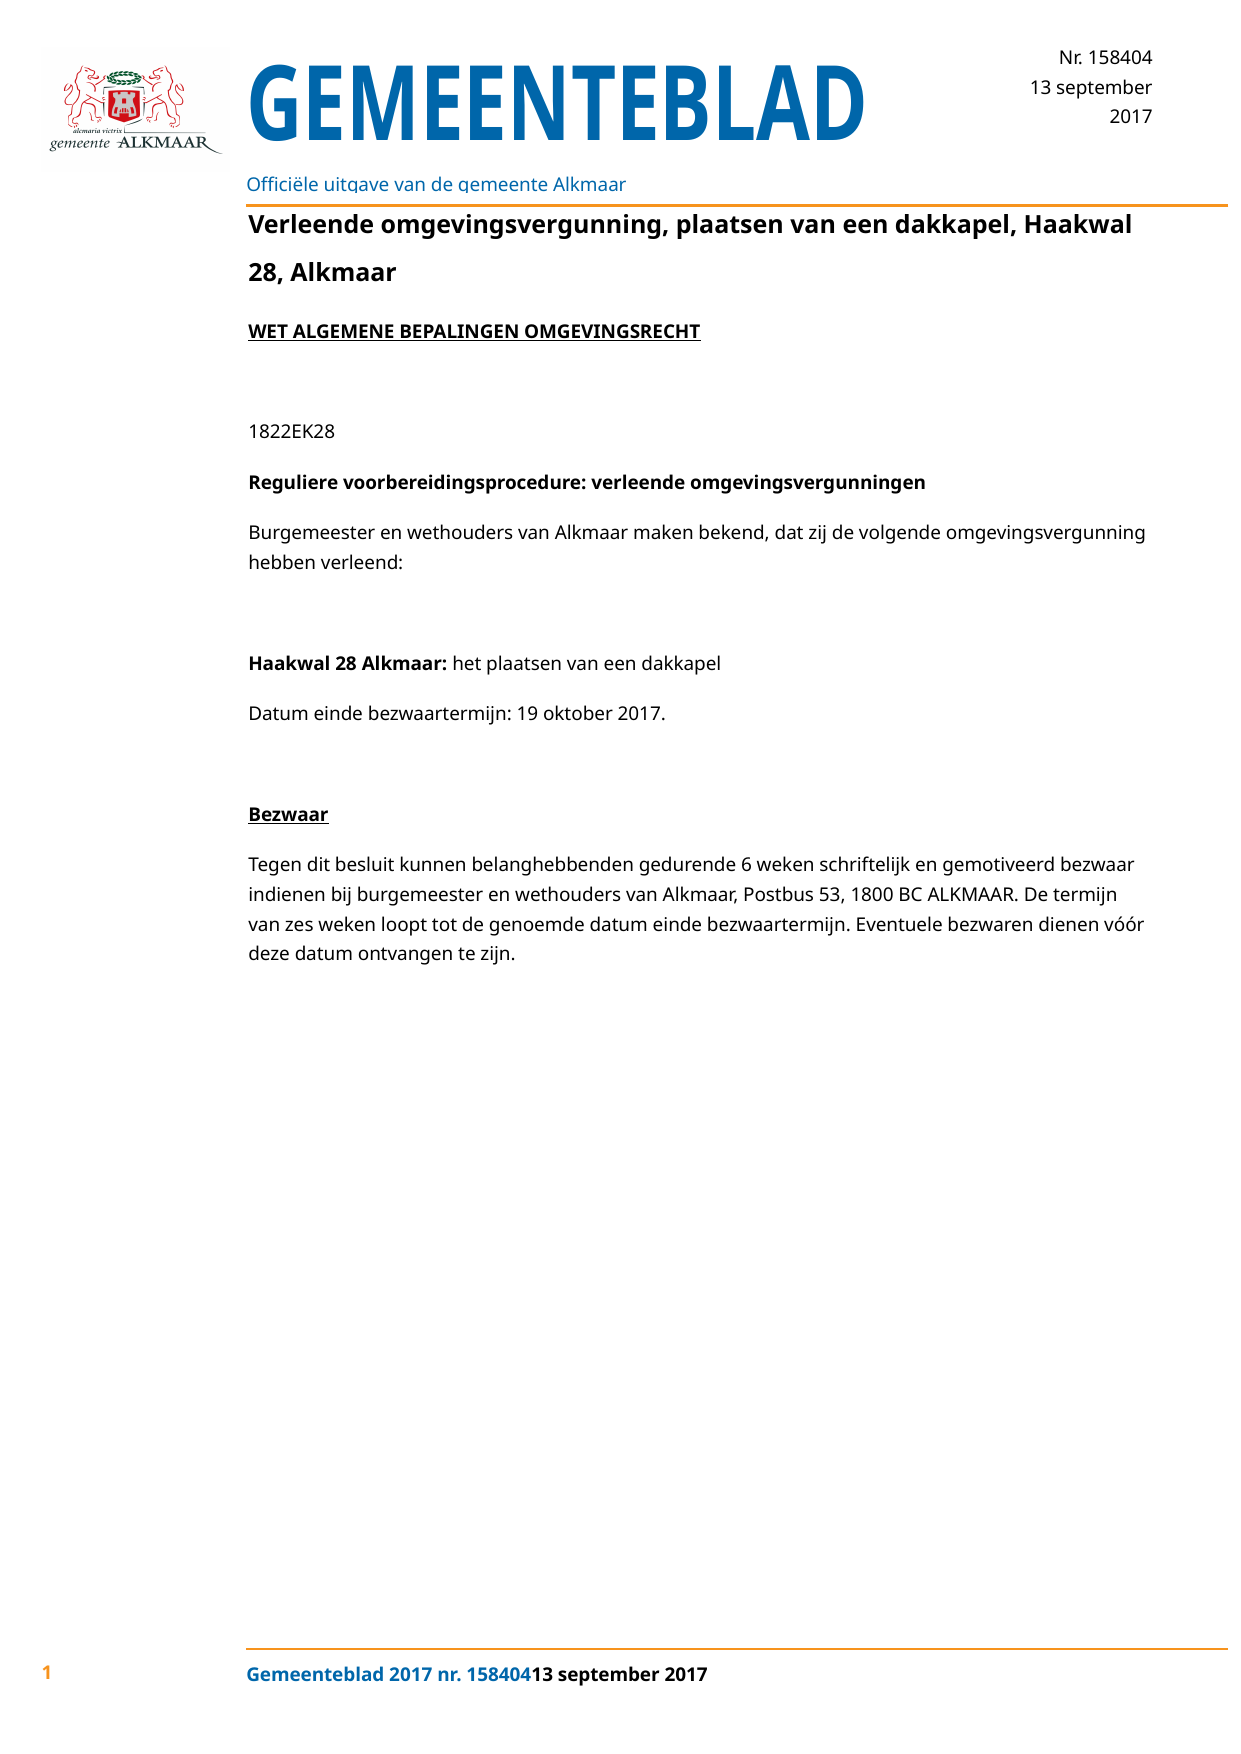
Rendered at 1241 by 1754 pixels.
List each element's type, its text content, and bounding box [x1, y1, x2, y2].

text Haakwal 28 Alkmaar: het plaatsen van een dakkapel [248, 650, 1152, 676]
text WET ALGEMENE BEPALINGEN OMGEVINGSRECHT [248, 318, 1152, 344]
text Datum einde bezwaartermijn: 19 oktober 2017. [248, 700, 1152, 726]
text Tegen dit besluit kunnen belanghebbenden gedurende 6 weken schriftelijk en gemotiveerd bezwaar indienen bij burgemeester en wethouders van Alkmaar, Postbus 53, 1800 BC ALKMAAR. De termijn van zes weken loopt tot de genoemde datum einde bezwaartermijn. Eventuele bezwaren dienen vóór deze datum ontvangen te zijn. [248, 852, 1152, 966]
picture [41, 47, 231, 172]
text Verleende omgevingsvergunning, plaatsen van een dakkapel, Haakwal 28, Alkmaar [248, 207, 1152, 288]
text Burgemeester en wethouders van Alkmaar maken bekend, dat zij de volgende omgevingsvergunning hebben verleend: [248, 519, 1152, 575]
text 1822EK28 [248, 419, 1152, 444]
text Bezwaar [248, 801, 1152, 827]
text Reguliere voorbereidingsprocedure: verleende omgevingsvergunningen [248, 469, 1152, 495]
